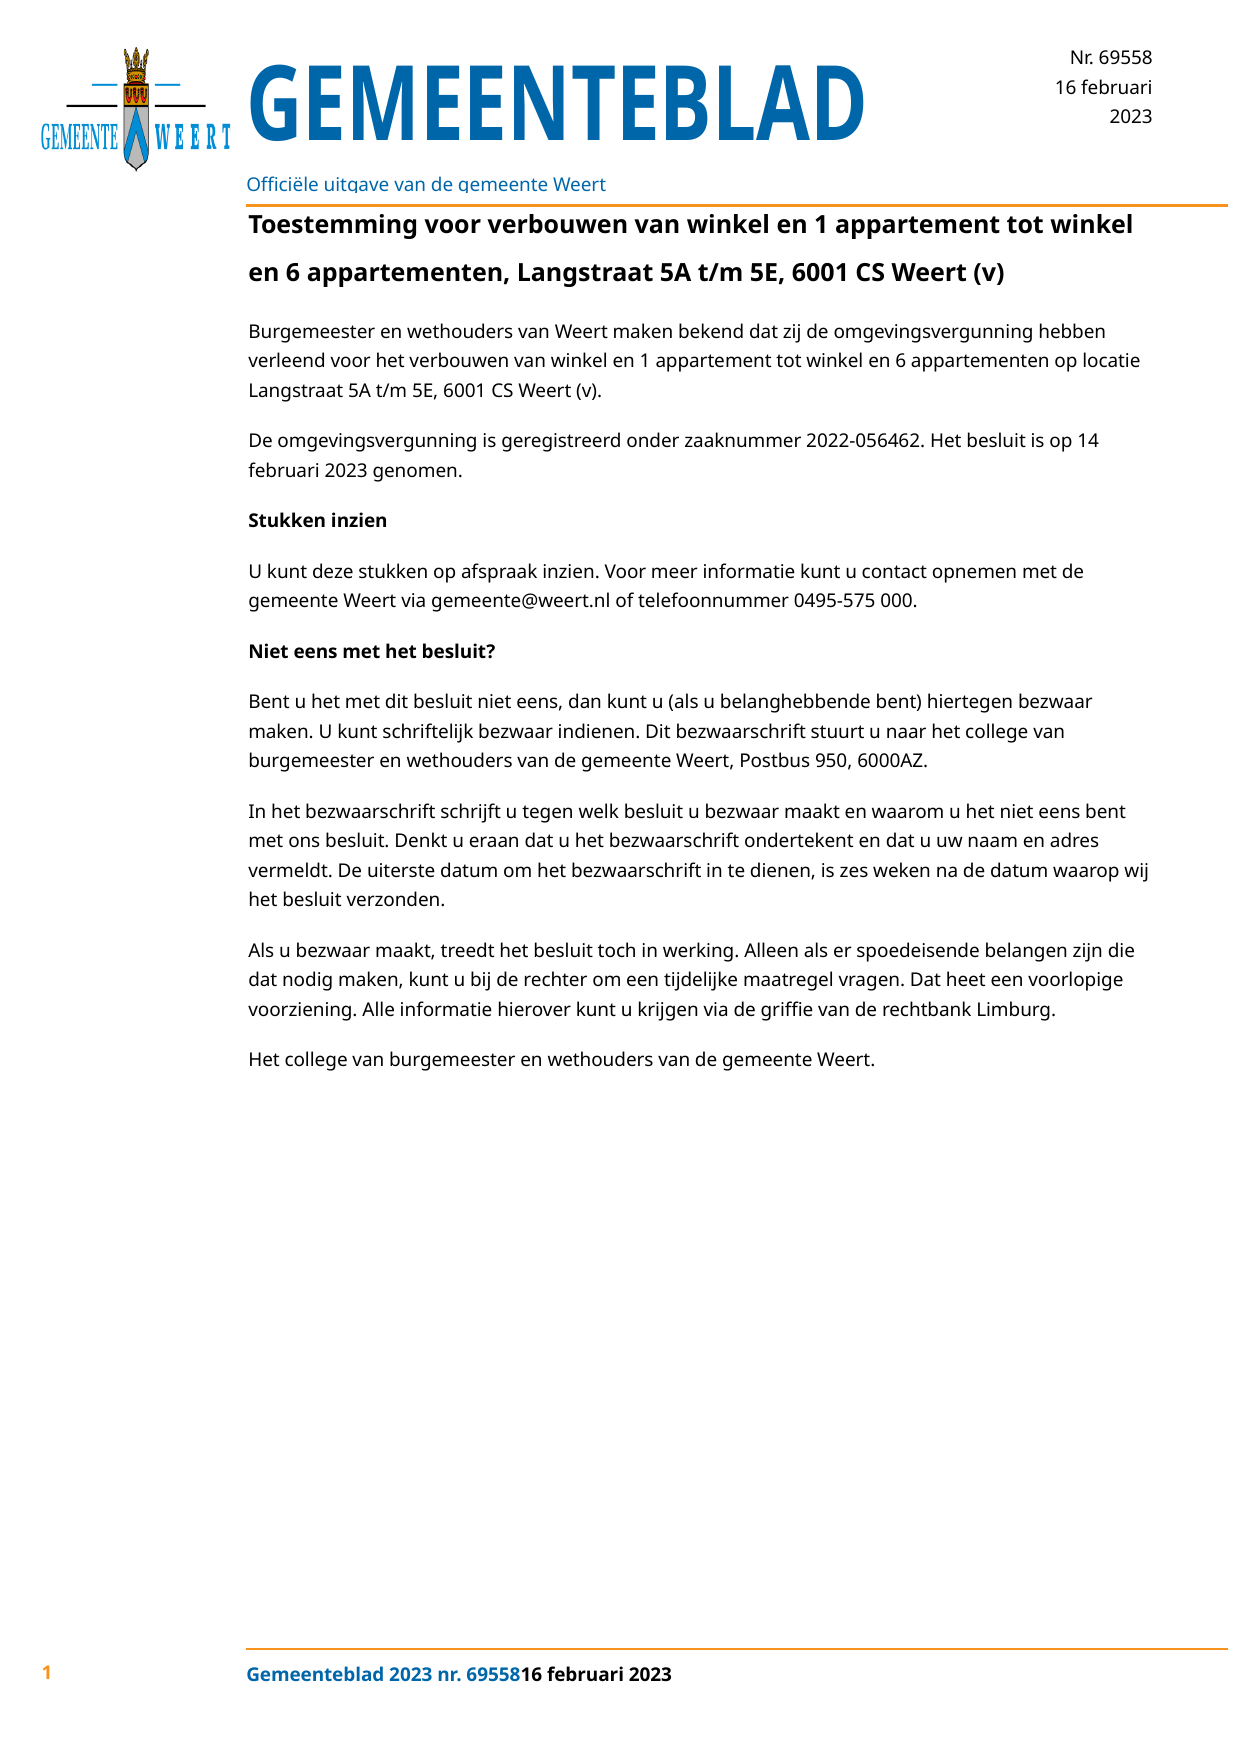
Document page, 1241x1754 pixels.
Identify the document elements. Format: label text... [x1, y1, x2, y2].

text Burgemeester en wethouders van Weert maken bekend dat zij de omgevingsvergunning hebben verleend voor het verbouwen van winkel en 1 appartement tot winkel en 6 appartementen op locatie Langstraat 5A t/m 5E, 6001 CS Weert (v). [248, 318, 1152, 403]
text Bent u het met dit besluit niet eens, dan kunt u (als u belanghebbende bent) hiertegen bezwaar maken. U kunt schriftelijk bezwaar indienen. Dit bezwaarschrift stuurt u naar het college van burgemeester en wethouders van de gemeente Weert, Postbus 950, 6000AZ. [248, 688, 1152, 773]
text In het bezwaarschrift schrijft u tegen welk besluit u bezwaar maakt en waarom u het niet eens bent met ons besluit. Denkt u eraan dat u het bezwaarschrift ondertekent en dat u uw naam en adres vermeldt. De uiterste datum om het bezwaarschrift in te dienen, is zes weken na de datum waarop wij het besluit verzonden. [248, 798, 1152, 912]
text Toestemming voor verbouwen van winkel en 1 appartement tot winkel en 6 appartementen, Langstraat 5A t/m 5E, 6001 CS Weert (v) [248, 207, 1152, 288]
text De omgevingsvergunning is geregistreerd onder zaaknummer 2022-056462. Het besluit is op 14 februari 2023 genomen. [248, 427, 1152, 483]
text Stukken inzien [248, 507, 1152, 533]
text Het college van burgemeester en wethouders van de gemeente Weert. [248, 1047, 1152, 1072]
text Niet eens met het besluit? [248, 638, 1152, 664]
text Als u bezwaar maakt, treedt het besluit toch in werking. Alleen als er spoedeisende belangen zijn die dat nodig maken, kunt u bij de rechter om een tijdelijke maatregel vragen. Dat heet een voorlopige voorziening. Alle informatie hierover kunt u krijgen via de griffie van de rechtbank Limburg. [248, 937, 1152, 1022]
text U kunt deze stukken op afspraak inzien. Voor meer informatie kunt u contact opnemen met de gemeente Weert via gemeente@weert.nl of telefoonnummer 0495-575 000. [248, 558, 1152, 613]
picture [41, 47, 231, 172]
